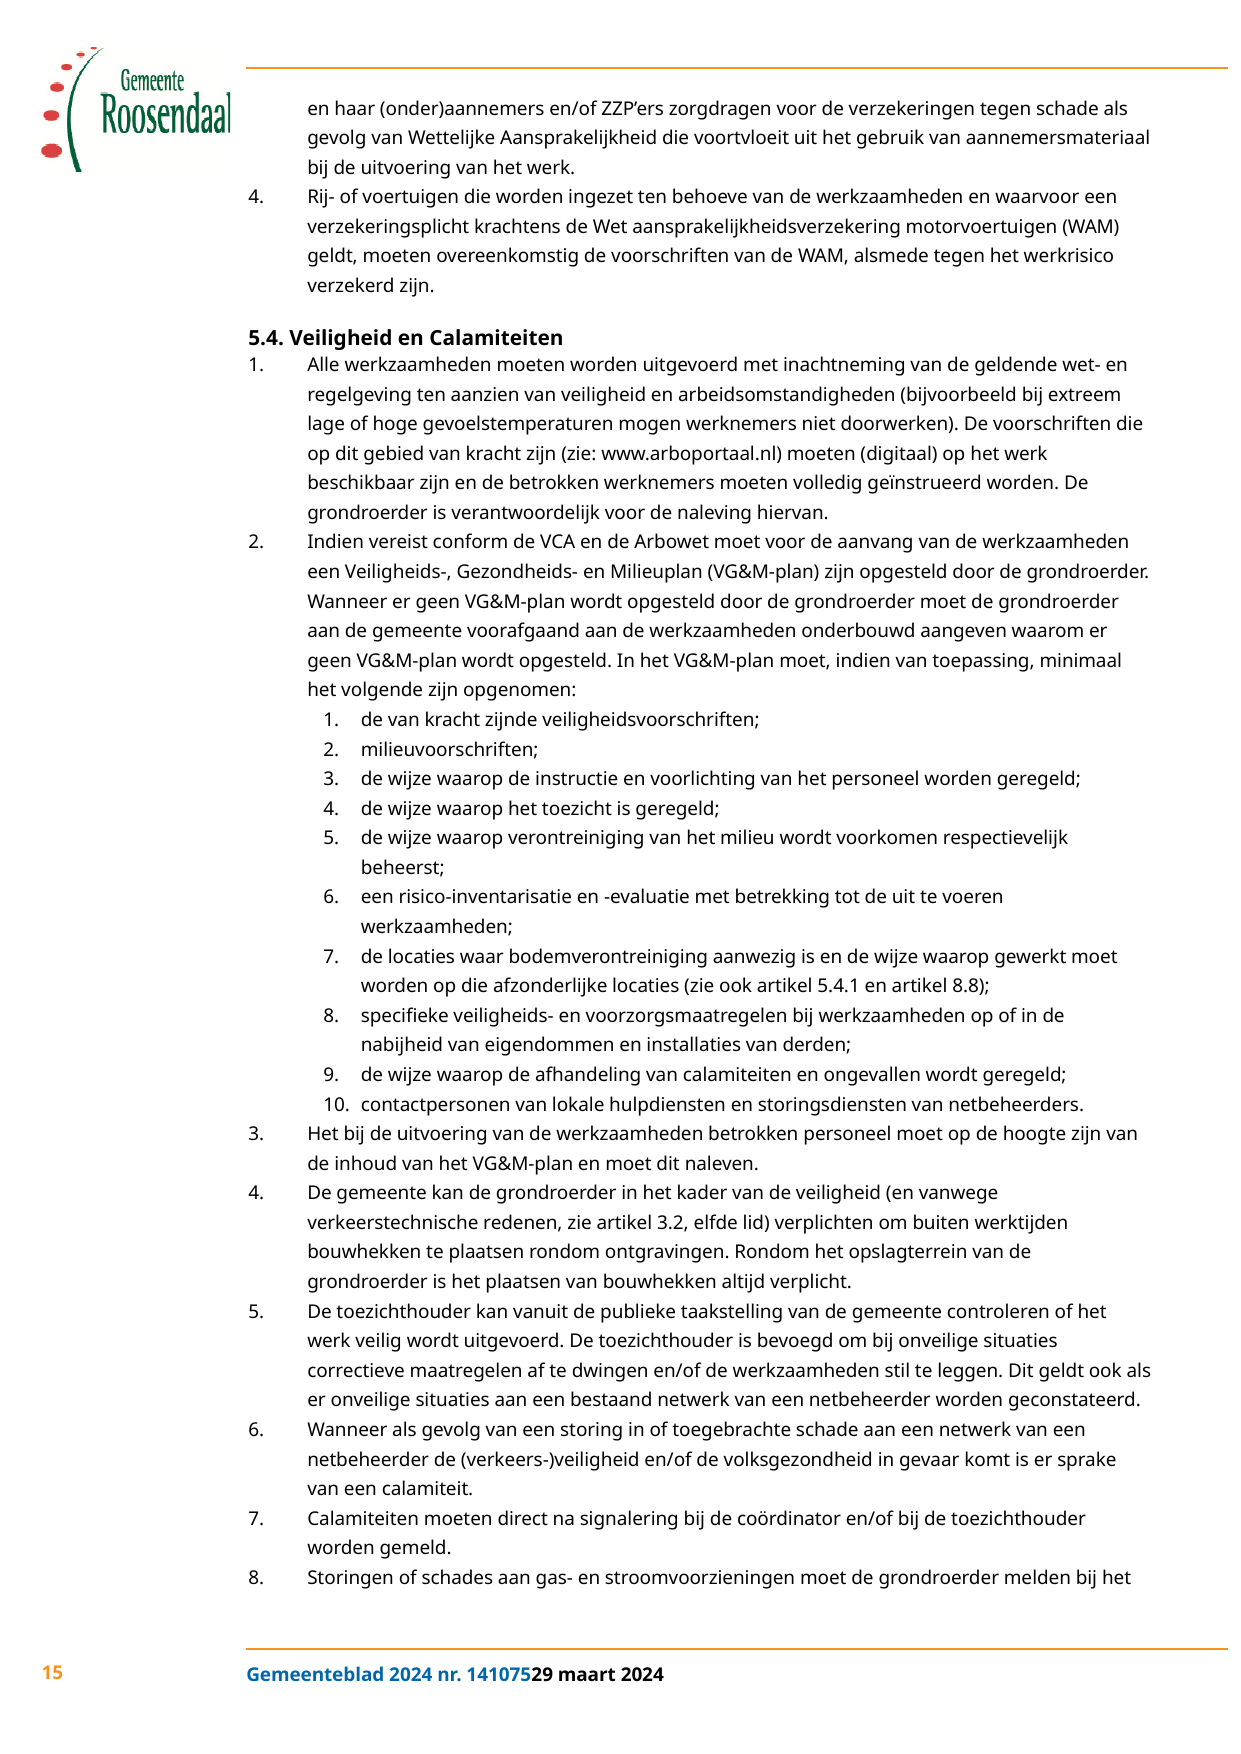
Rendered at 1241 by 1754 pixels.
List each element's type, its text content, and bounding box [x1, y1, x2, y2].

list de wijze waarop het toezicht is geregeld; [323, 795, 1152, 821]
list de wijze waarop de instructie en voorlichting van het personeel worden geregeld; [323, 765, 1152, 791]
list specifieke veiligheids- en voorzorgsmaatregelen bij werkzaamheden op of in de nabijheid van eigendommen en installaties van derden; [323, 1002, 1152, 1057]
list Alle werkzaamheden moeten worden uitgevoerd met inachtneming van de geldende wet- en regelgeving ten aanzien van veiligheid en arbeidsomstandigheden (bijvoorbeeld bij extreem lage of hoge gevoelstemperaturen mogen werknemers niet doorwerken). De voorschriften die op dit gebied van kracht zijn (zie: www.arboportaal.nl) moeten (digitaal) op het werk beschikbaar zijn en de betrokken werknemers moeten volledig geïnstrueerd worden. De grondroerder is verantwoordelijk voor de naleving hiervan. [248, 351, 1152, 525]
list de locaties waar bodemverontreiniging aanwezig is en de wijze waarop gewerkt moet worden op die afzonderlijke locaties (zie ook artikel 5.4.1 en artikel 8.8); [323, 943, 1152, 998]
list De gemeente kan de grondroerder in het kader van de veiligheid (en vanwege verkeerstechnische redenen, zie artikel 3.2, elfde lid) verplichten om buiten werktijden bouwhekken te plaatsen rondom ontgravingen. Rondom het opslagterrein van de grondroerder is het plaatsen van bouwhekken altijd verplicht. [248, 1179, 1152, 1294]
text 5.4. Veiligheid en Calamiteiten [248, 323, 1152, 351]
list Indien vereist conform de VCA en de Arbowet moet voor de aanvang van de werkzaamheden een Veiligheids-, Gezondheids- en Milieuplan (VG&M-plan) zijn opgesteld door de grondroerder. Wanneer er geen VG&M-plan wordt opgesteld door de grondroerder moet de grondroerder aan de gemeente voorafgaand aan de werkzaamheden onderbouwd aangeven waarom er geen VG&M-plan wordt opgesteld. In het VG&M-plan moet, indien van toepassing, minimaal het volgende zijn opgenomen: [248, 529, 1152, 702]
list contactpersonen van lokale hulpdiensten en storingsdiensten van netbeheerders. [323, 1091, 1152, 1116]
list een risico-inventarisatie en -evaluatie met betrekking tot de uit te voeren werkzaamheden; [323, 884, 1152, 939]
list de wijze waarop verontreiniging van het milieu wordt voorkomen respectievelijk beheerst; [323, 824, 1152, 880]
list Calamiteiten moeten direct na signalering bij de coördinator en/of bij de toezichthouder worden gemeld. [248, 1505, 1152, 1560]
list Wanneer als gevolg van een storing in of toegebrachte schade aan een netwerk van een netbeheerder de (verkeers-)veiligheid en/of de volksgezondheid in gevaar komt is er sprake van een calamiteit. [248, 1416, 1152, 1501]
list de wijze waarop de afhandeling van calamiteiten en ongevallen wordt geregeld; [323, 1061, 1152, 1087]
list De toezichthouder kan vanuit de publieke taakstelling van de gemeente controleren of het werk veilig wordt uitgevoerd. De toezichthouder is bevoegd om bij onveilige situaties correctieve maatregelen af te dwingen en/of de werkzaamheden stil te leggen. Dit geldt ook als er onveilige situaties aan een bestaand netwerk van een netbeheerder worden geconstateerd. [248, 1298, 1152, 1412]
list Storingen of schades aan gas- en stroomvoorzieningen moet de grondroerder melden bij het [248, 1564, 1152, 1590]
picture [41, 47, 231, 172]
list milieuvoorschriften; [323, 736, 1152, 761]
list Rij- of voertuigen die worden ingezet ten behoeve van de werkzaamheden en waarvoor een verzekeringsplicht krachtens de Wet aansprakelijkheidsverzekering motorvoertuigen (WAM) geldt, moeten overeenkomstig de voorschriften van de WAM, alsmede tegen het werkrisico verzekerd zijn. [248, 183, 1152, 298]
list Het bij de uitvoering van de werkzaamheden betrokken personeel moet op de hoogte zijn van de inhoud van het VG&M-plan en moet dit naleven. [248, 1120, 1152, 1176]
list de van kracht zijnde veiligheidsvoorschriften; [323, 706, 1152, 732]
list en haar (onder)aannemers en/of ZZP’ers zorgdragen voor de verzekeringen tegen schade als gevolg van Wettelijke Aansprakelijkheid die voortvloeit uit het gebruik van aannemersmateriaal bij de uitvoering van het werk. [248, 95, 1152, 180]
